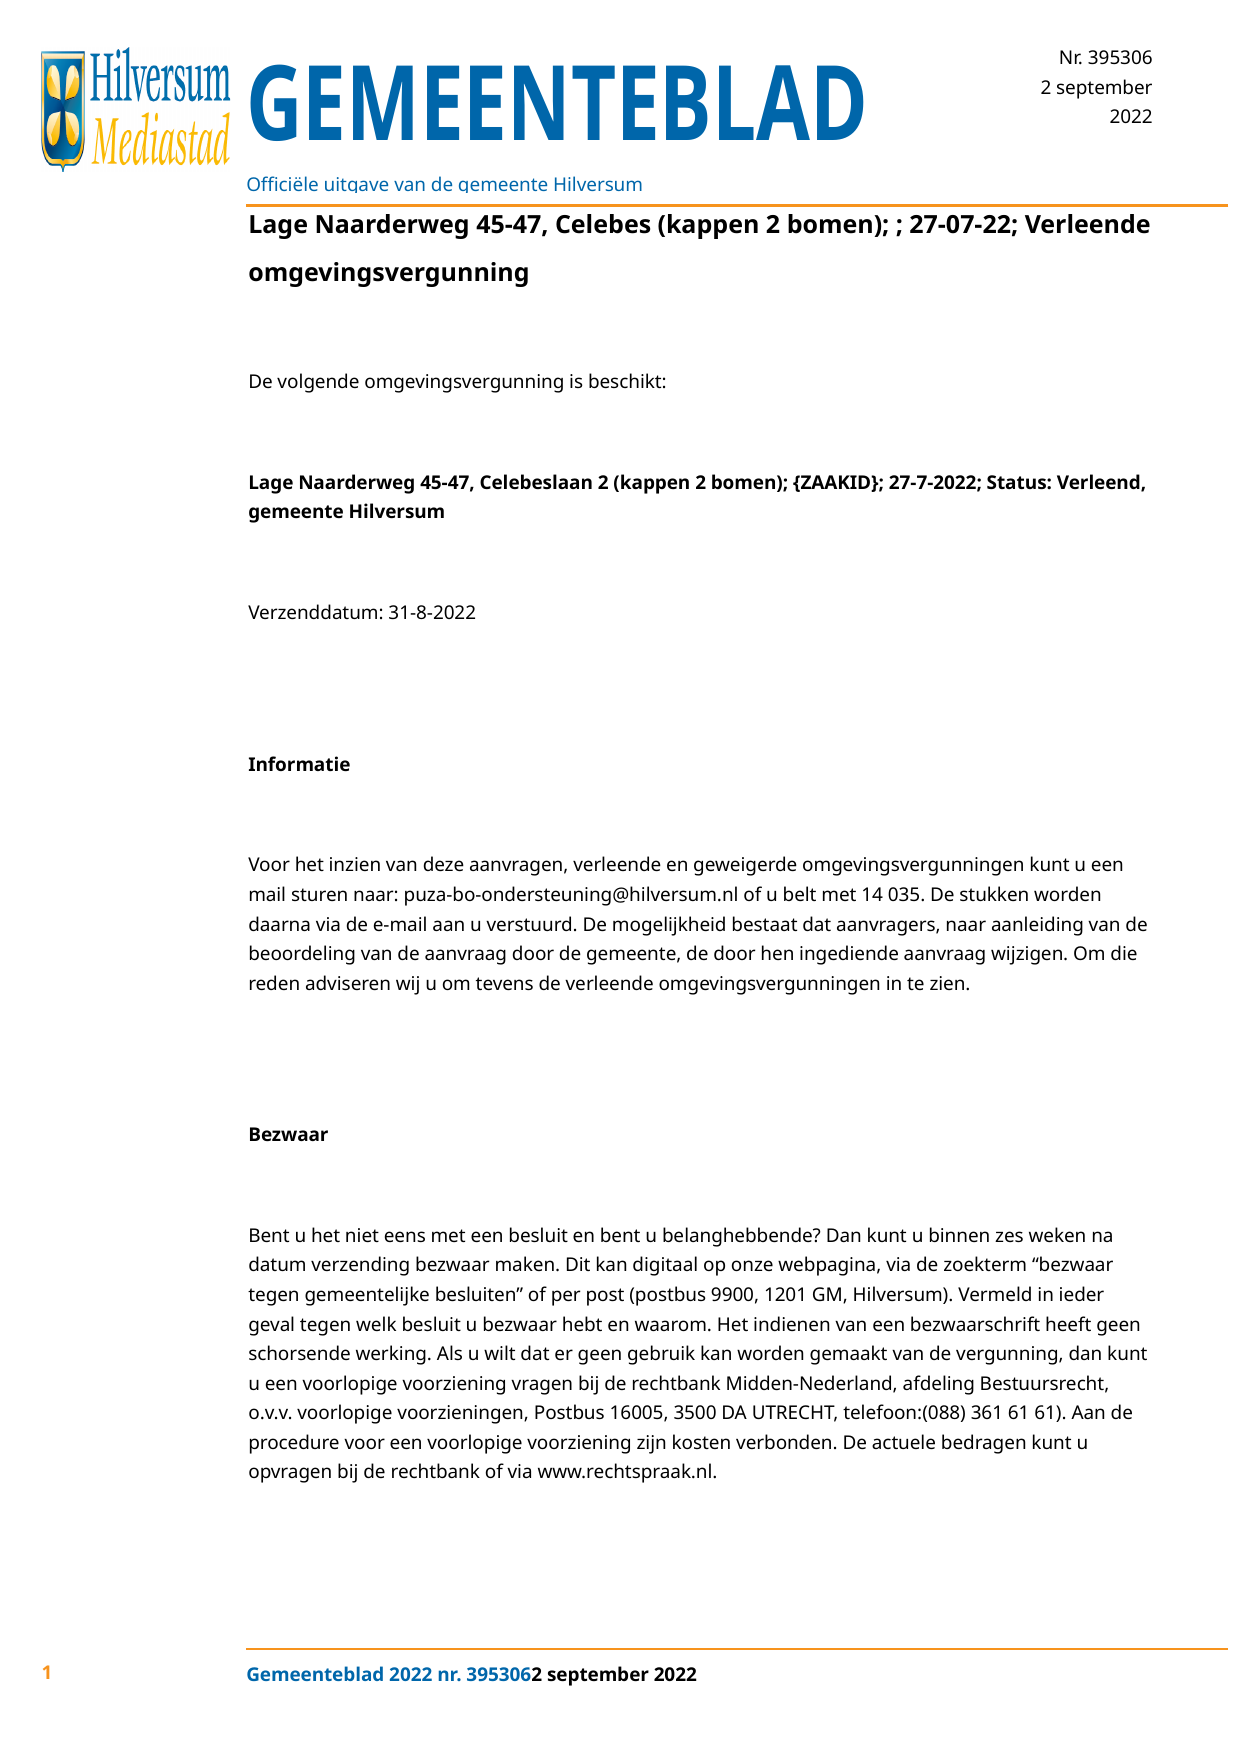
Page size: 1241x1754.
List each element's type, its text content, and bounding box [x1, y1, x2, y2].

text Bent u het niet eens met een besluit en bent u belanghebbende? Dan kunt u binnen zes weken na datum verzending bezwaar maken. Dit kan digitaal op onze webpagina, via de zoekterm “bezwaar tegen gemeentelijke besluiten” of per post (postbus 9900, 1201 GM, Hilversum). Vermeld in ieder geval tegen welk besluit u bezwaar hebt en waarom. Het indienen van een bezwaarschrift heeft geen schorsende werking. Als u wilt dat er geen gebruik kan worden gemaakt van de vergunning, dan kunt u een voorlopige voorziening vragen bij de rechtbank Midden-Nederland, afdeling Bestuursrecht, o.v.v. voorlopige voorzieningen, Postbus 16005, 3500 DA UTRECHT, telefoon:(088) 361 61 61). Aan de procedure voor een voorlopige voorziening zijn kosten verbonden. De actuele bedragen kunt u opvragen bij de rechtbank of via www.rechtspraak.nl. [248, 1222, 1152, 1484]
text Lage Naarderweg 45-47, Celebes (kappen 2 bomen); ; 27-07-22; Verleende omgevingsvergunning [248, 207, 1152, 288]
text De volgende omgevingsvergunning is beschikt: [248, 368, 1152, 394]
text Bezwaar [248, 1121, 1152, 1147]
text Lage Naarderweg 45-47, Celebeslaan 2 (kappen 2 bomen); {ZAAKID}; 27-7-2022; Status: Verleend, gemeente Hilversum [248, 469, 1152, 524]
text Voor het inzien van deze aanvragen, verleende en geweigerde omgevingsvergunningen kunt u een mail sturen naar: puza-bo-ondersteuning@hilversum.nl of u belt met 14 035. De stukken worden daarna via de e-mail aan u verstuurd. De mogelijkheid bestaat dat aanvragers, naar aanleiding van de beoordeling van de aanvraag door de gemeente, de door hen ingediende aanvraag wijzigen. Om die reden adviseren wij u om tevens de verleende omgevingsvergunningen in te zien. [248, 852, 1152, 996]
text Informatie [248, 751, 1152, 777]
text Verzenddatum: 31-8-2022 [248, 599, 1152, 625]
picture [41, 47, 231, 172]
